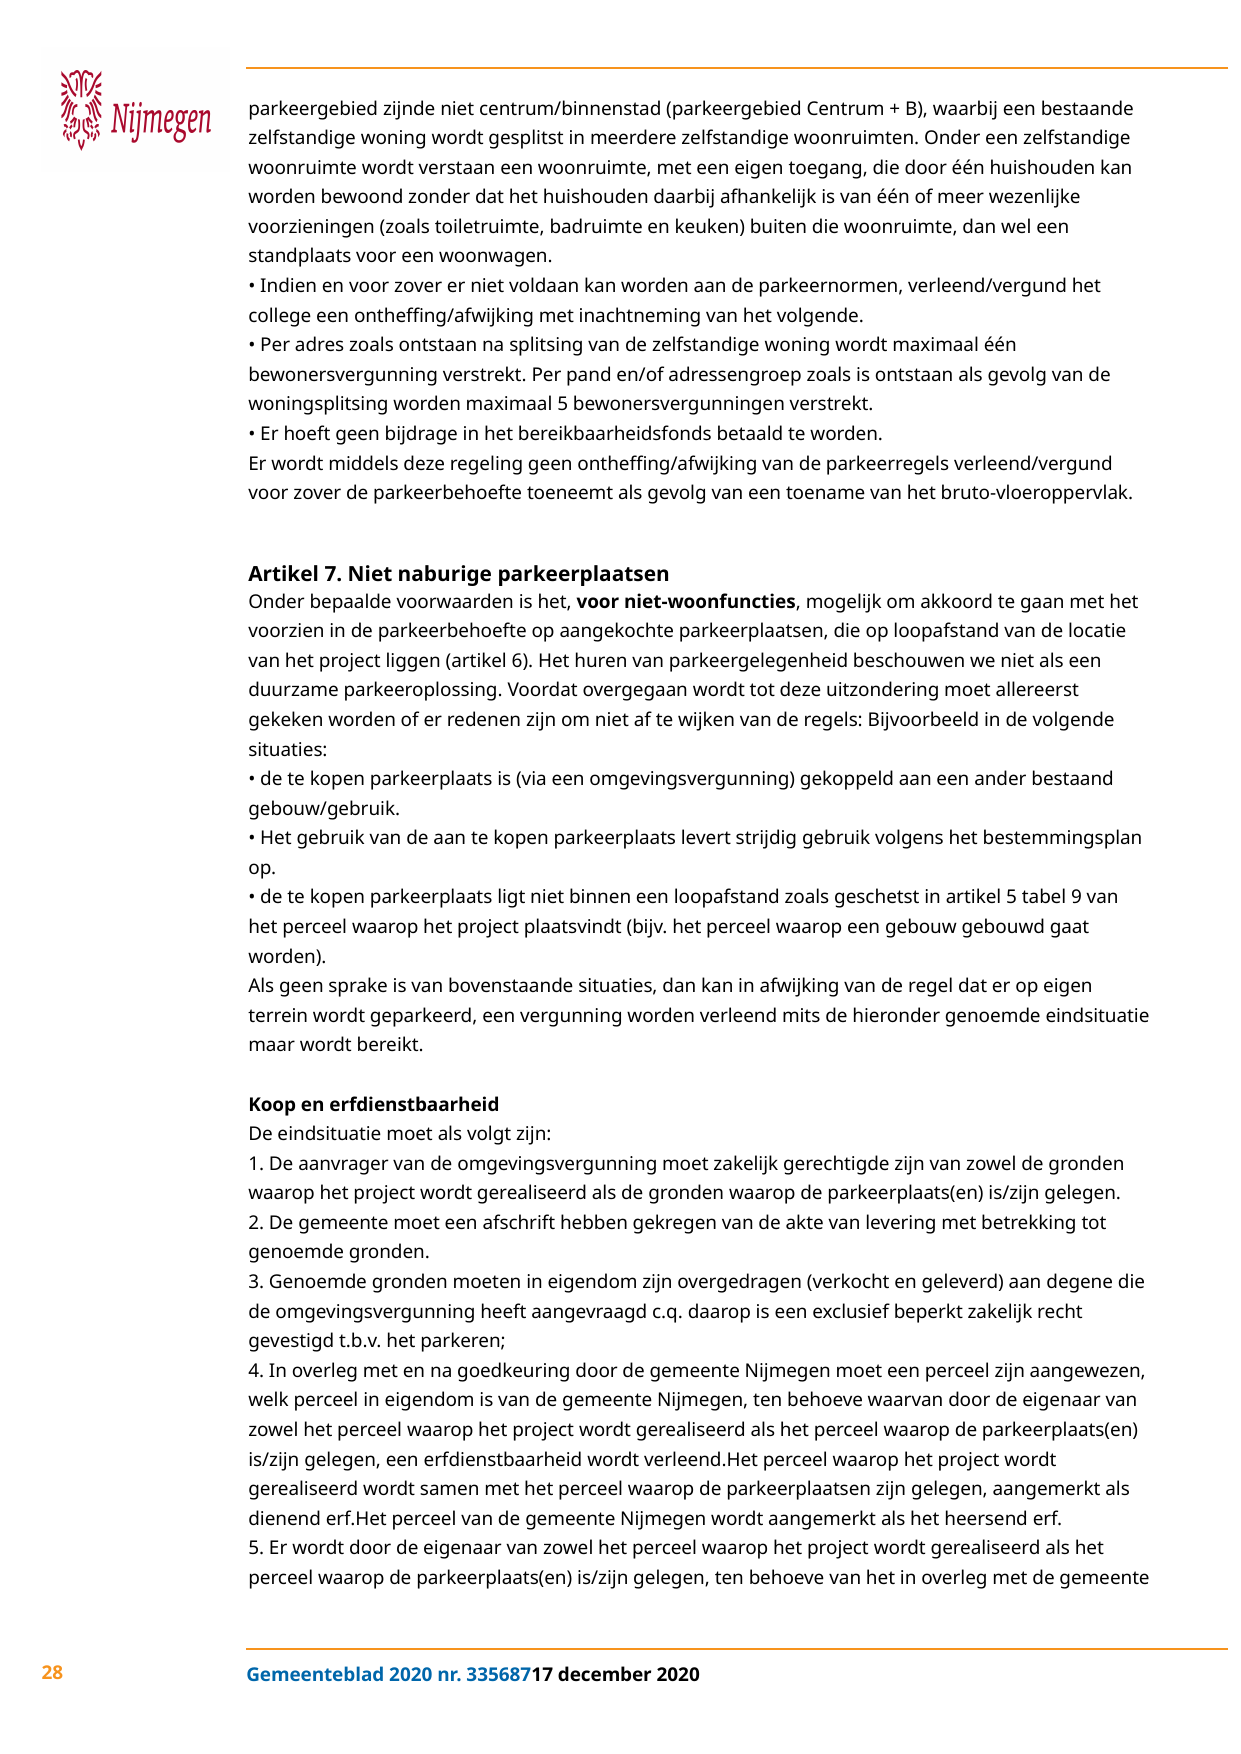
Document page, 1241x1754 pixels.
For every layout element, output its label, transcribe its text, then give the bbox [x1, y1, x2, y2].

text 3. Genoemde gronden moeten in eigendom zijn overgedragen (verkocht en geleverd) aan degene die de omgevingsvergunning heeft aangevraagd c.q. daarop is een exclusief beperkt zakelijk recht gevestigd t.b.v. het parkeren; [248, 1268, 1152, 1353]
text De eindsituatie moet als volgt zijn: [248, 1120, 1152, 1146]
text 4. In overleg met en na goedkeuring door de gemeente Nijmegen moet een perceel zijn aangewezen, welk perceel in eigendom is van de gemeente Nijmegen, ten behoeve waarvan door de eigenaar van zowel het perceel waarop het project wordt gerealiseerd als het perceel waarop de parkeerplaats(en) is/zijn gelegen, een erfdienstbaarheid wordt verleend.Het perceel waarop het project wordt gerealiseerd wordt samen met het perceel waarop de parkeerplaatsen zijn gelegen, aangemerkt als dienend erf.Het perceel van de gemeente Nijmegen wordt aangemerkt als het heersend erf. [248, 1357, 1152, 1531]
text Artikel 7. Niet naburige parkeerplaatsen [248, 559, 1152, 588]
text 2. De gemeente moet een afschrift hebben gekregen van de akte van levering met betrekking tot genoemde gronden. [248, 1209, 1152, 1264]
text • Per adres zoals ontstaan na splitsing van de zelfstandige woning wordt maximaal één bewonersvergunning verstrekt. Per pand en/of adressengroep zoals is ontstaan als gevolg van de woningsplitsing worden maximaal 5 bewonersvergunningen verstrekt. [248, 331, 1152, 416]
text 1. De aanvrager van de omgevingsvergunning moet zakelijk gerechtigde zijn van zowel de gronden waarop het project wordt gerealiseerd als de gronden waarop de parkeerplaats(en) is/zijn gelegen. [248, 1150, 1152, 1205]
text • Er hoeft geen bijdrage in het bereikbaarheidsfonds betaald te worden. [248, 420, 1152, 446]
text • Het gebruik van de aan te kopen parkeerplaats levert strijdig gebruik volgens het bestemmingsplan op. [248, 824, 1152, 880]
text • Indien en voor zover er niet voldaan kan worden aan de parkeernormen, verleend/vergund het college een ontheffing/afwijking met inachtneming van het volgende. [248, 272, 1152, 328]
text • de te kopen parkeerplaats ligt niet binnen een loopafstand zoals geschetst in artikel 5 tabel 9 van het perceel waarop het project plaatsvindt (bijv. het perceel waarop een gebouw gebouwd gaat worden). [248, 884, 1152, 968]
text Er wordt middels deze regeling geen ontheffing/afwijking van de parkeerregels verleend/vergund voor zover de parkeerbehoefte toeneemt als gevolg van een toename van het bruto-vloeroppervlak. [248, 450, 1152, 505]
picture [41, 47, 231, 172]
text Koop en erfdienstbaarheid [248, 1091, 1152, 1116]
text Als geen sprake is van bovenstaande situaties, dan kan in afwijking van de regel dat er op eigen terrein wordt geparkeerd, een vergunning worden verleend mits de hieronder genoemde eindsituatie maar wordt bereikt. [248, 972, 1152, 1057]
text Onder bepaalde voorwaarden is het, voor niet-woonfuncties, mogelijk om akkoord te gaan met het voorzien in de parkeerbehoefte op aangekochte parkeerplaatsen, die op loopafstand van de locatie van het project liggen (artikel 6). Het huren van parkeergelegenheid beschouwen we niet als een duurzame parkeeroplossing. Voordat overgegaan wordt tot deze uitzondering moet allereerst gekeken worden of er redenen zijn om niet af te wijken van de regels: Bijvoorbeeld in de volgende situaties: [248, 588, 1152, 761]
text • de te kopen parkeerplaats is (via een omgevingsvergunning) gekoppeld aan een ander bestaand gebouw/gebruik. [248, 765, 1152, 821]
text 5. Er wordt door de eigenaar van zowel het perceel waarop het project wordt gerealiseerd als het perceel waarop de parkeerplaats(en) is/zijn gelegen, ten behoeve van het in overleg met de gemeente [248, 1534, 1152, 1590]
text parkeergebied zijnde niet centrum/binnenstad (parkeergebied Centrum + B), waarbij een bestaande zelfstandige woning wordt gesplitst in meerdere zelfstandige woonruimten. Onder een zelfstandige woonruimte wordt verstaan een woonruimte, met een eigen toegang, die door één huishouden kan worden bewoond zonder dat het huishouden daarbij afhankelijk is van één of meer wezenlijke voorzieningen (zoals toiletruimte, badruimte en keuken) buiten die woonruimte, dan wel een standplaats voor een woonwagen. [248, 95, 1152, 268]
